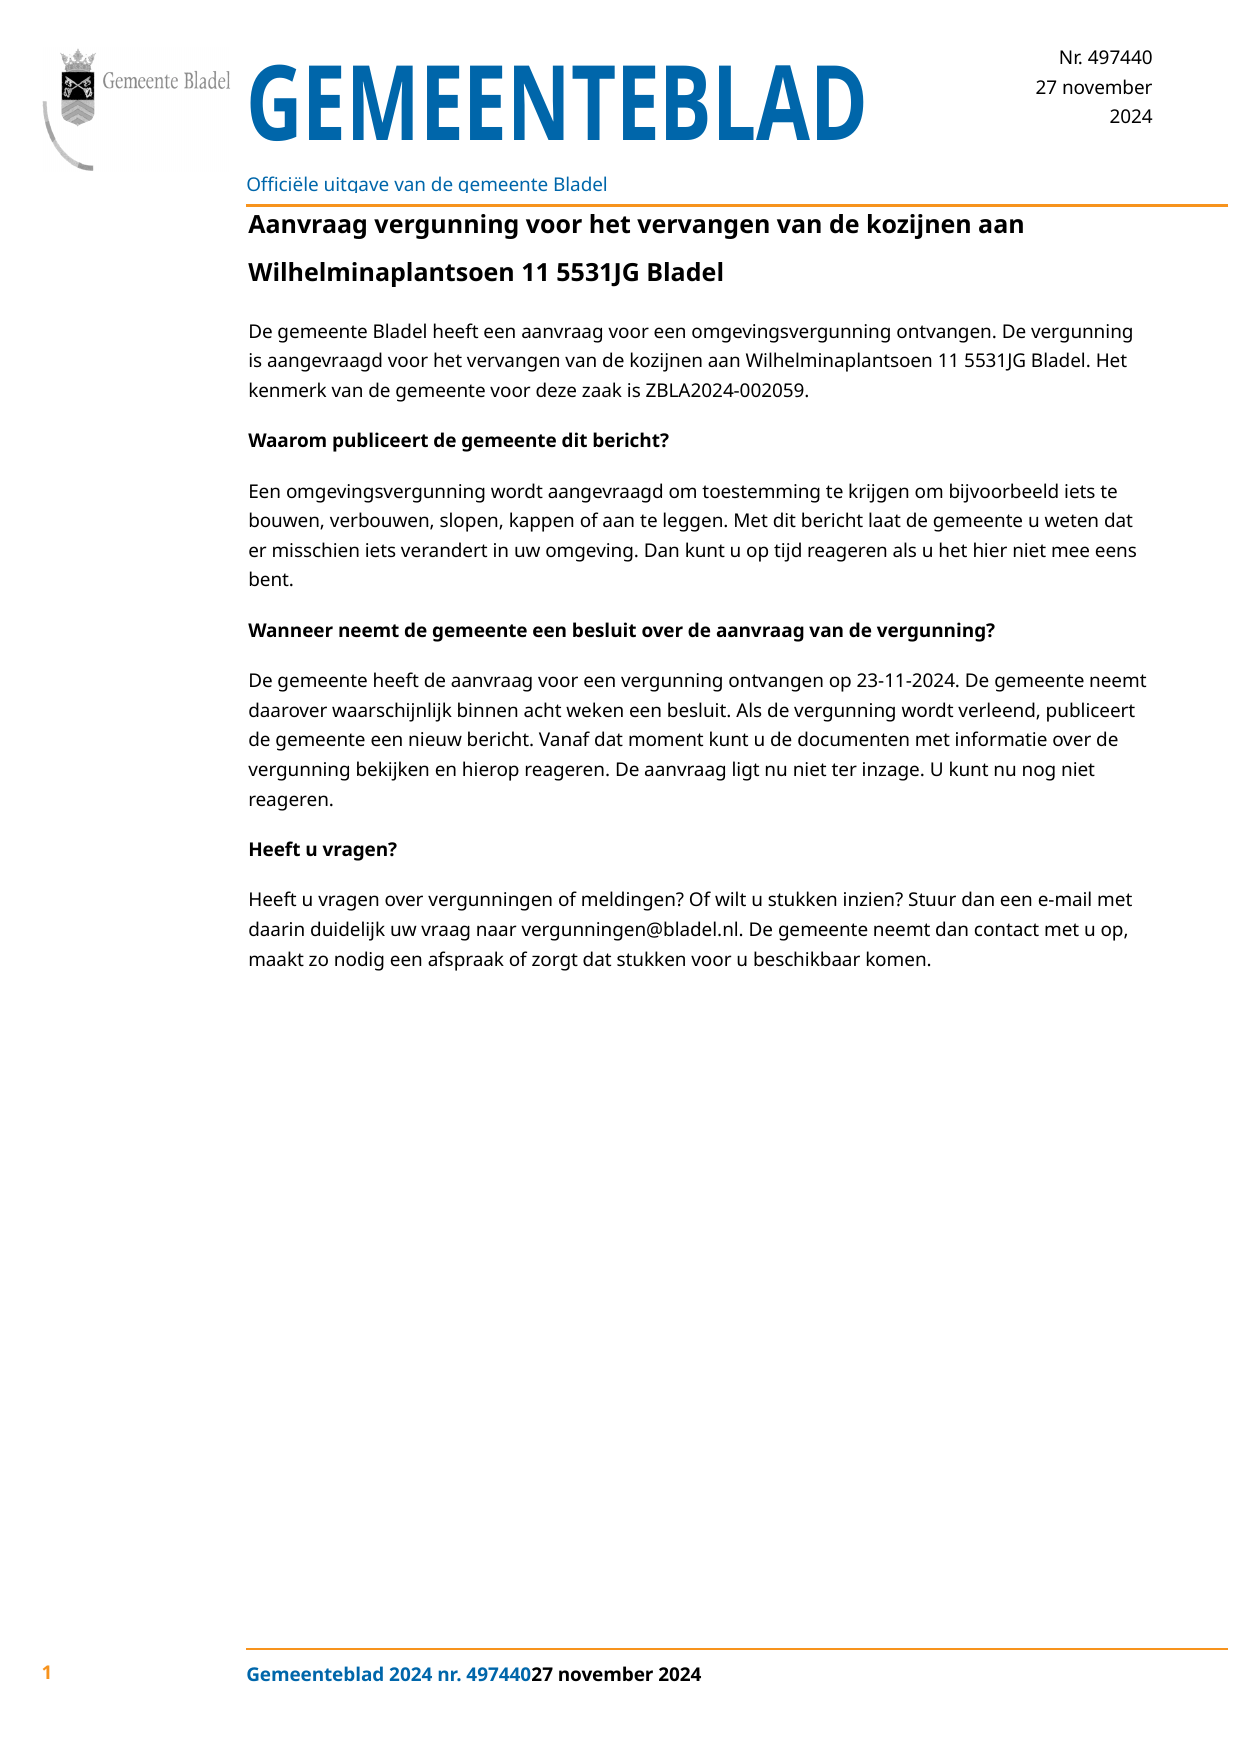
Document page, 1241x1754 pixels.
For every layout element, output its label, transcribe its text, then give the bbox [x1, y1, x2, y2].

picture [41, 47, 231, 172]
text Heeft u vragen? [248, 836, 1152, 862]
text Wanneer neemt de gemeente een besluit over de aanvraag van de vergunning? [248, 617, 1152, 643]
text Een omgevingsvergunning wordt aangevraagd om toestemming te krijgen om bijvoorbeeld iets te bouwen, verbouwen, slopen, kappen of aan te leggen. Met dit bericht laat de gemeente u weten dat er misschien iets verandert in uw omgeving. Dan kunt u op tijd reageren als u het hier niet mee eens bent. [248, 478, 1152, 592]
text De gemeente Bladel heeft een aanvraag voor een omgevingsvergunning ontvangen. De vergunning is aangevraagd voor het vervangen van de kozijnen aan Wilhelminaplantsoen 11 5531JG Bladel. Het kenmerk van de gemeente voor deze zaak is ZBLA2024-002059. [248, 318, 1152, 403]
text Heeft u vragen over vergunningen of meldingen? Of wilt u stukken inzien? Stuur dan een e-mail met daarin duidelijk uw vraag naar vergunningen@bladel.nl. De gemeente neemt dan contact met u op, maakt zo nodig een afspraak of zorgt dat stukken voor u beschikbaar komen. [248, 887, 1152, 972]
text De gemeente heeft de aanvraag voor een vergunning ontvangen op 23-11-2024. De gemeente neemt daarover waarschijnlijk binnen acht weken een besluit. Als de vergunning wordt verleend, publiceert de gemeente een nieuw bericht. Vanaf dat moment kunt u de documenten met informatie over de vergunning bekijken en hierop reageren. De aanvraag ligt nu niet ter inzage. U kunt nu nog niet reageren. [248, 667, 1152, 812]
text Waarom publiceert de gemeente dit bericht? [248, 427, 1152, 453]
text Aanvraag vergunning voor het vervangen van de kozijnen aan Wilhelminaplantsoen 11 5531JG Bladel [248, 207, 1152, 288]
